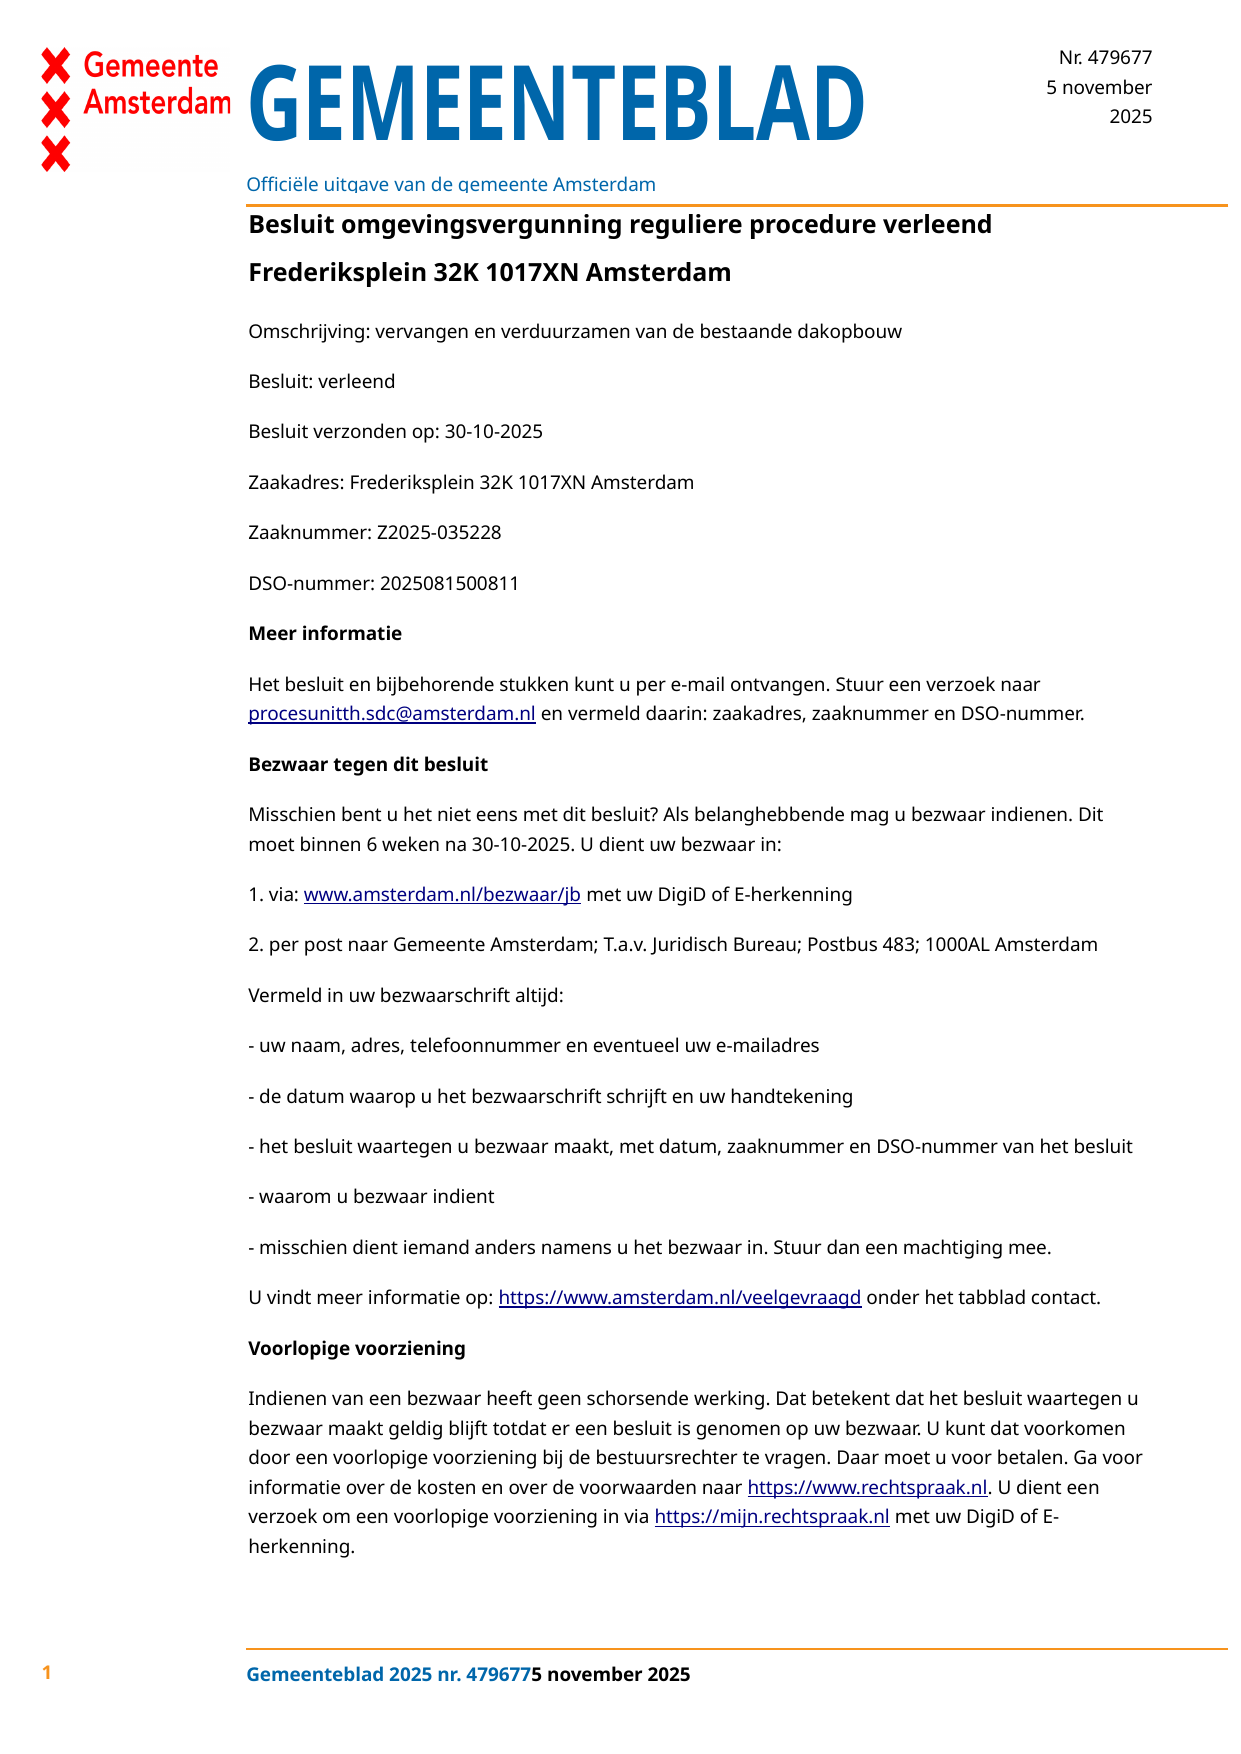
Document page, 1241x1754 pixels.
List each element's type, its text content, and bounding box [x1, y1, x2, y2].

text Besluit verzonden op: 30-10-2025 [248, 419, 1152, 444]
text Bezwaar tegen dit besluit [248, 751, 1152, 777]
text 2. per post naar Gemeente Amsterdam; T.a.v. Juridisch Bureau; Postbus 483; 1000AL Amsterdam [248, 932, 1152, 957]
text - uw naam, adres, telefoonnummer en eventueel uw e-mailadres [248, 1032, 1152, 1058]
text Meer informatie [248, 620, 1152, 646]
text - misschien dient iemand anders namens u het bezwaar in. Stuur dan een machtiging mee. [248, 1234, 1152, 1260]
text - het besluit waartegen u bezwaar maakt, met datum, zaaknummer en DSO-nummer van het besluit [248, 1133, 1152, 1159]
picture [41, 47, 231, 172]
text Indienen van een bezwaar heeft geen schorsende werking. Dat betekent dat het besluit waartegen u bezwaar maakt geldig blijft totdat er een besluit is genomen op uw bezwaar. U kunt dat voorkomen door een voorlopige voorziening bij de bestuursrechter te vragen. Daar moet u voor betalen. Ga voor informatie over de kosten en over de voorwaarden naar https://www.rechtspraak.nl. U dient een verzoek om een voorlopige voorziening in via https://mijn.rechtspraak.nl met uw DigiD of E-herkenning. [248, 1385, 1152, 1559]
text 1. via: www.amsterdam.nl/bezwaar/jb met uw DigiD of E-herkenning [248, 881, 1152, 907]
text Zaaknummer: Z2025-035228 [248, 519, 1152, 545]
text Zaakadres: Frederiksplein 32K 1017XN Amsterdam [248, 469, 1152, 495]
text - waarom u bezwaar indient [248, 1184, 1152, 1209]
text Omschrijving: vervangen en verduurzamen van de bestaande dakopbouw [248, 318, 1152, 344]
text Voorlopige voorziening [248, 1335, 1152, 1361]
text - de datum waarop u het bezwaarschrift schrijft en uw handtekening [248, 1083, 1152, 1109]
text Besluit omgevingsvergunning reguliere procedure verleend Frederiksplein 32K 1017XN Amsterdam [248, 207, 1152, 288]
text Vermeld in uw bezwaarschrift altijd: [248, 982, 1152, 1008]
text Besluit: verleend [248, 368, 1152, 394]
text DSO-nummer: 2025081500811 [248, 570, 1152, 596]
text Het besluit en bijbehorende stukken kunt u per e-mail ontvangen. Stuur een verzoek naar procesunitth.sdc@amsterdam.nl en vermeld daarin: zaakadres, zaaknummer en DSO-nummer. [248, 671, 1152, 726]
text Misschien bent u het niet eens met dit besluit? Als belanghebbende mag u bezwaar indienen. Dit moet binnen 6 weken na 30-10-2025. U dient uw bezwaar in: [248, 801, 1152, 857]
text U vindt meer informatie op: https://www.amsterdam.nl/veelgevraagd onder het tabblad contact. [248, 1284, 1152, 1310]
